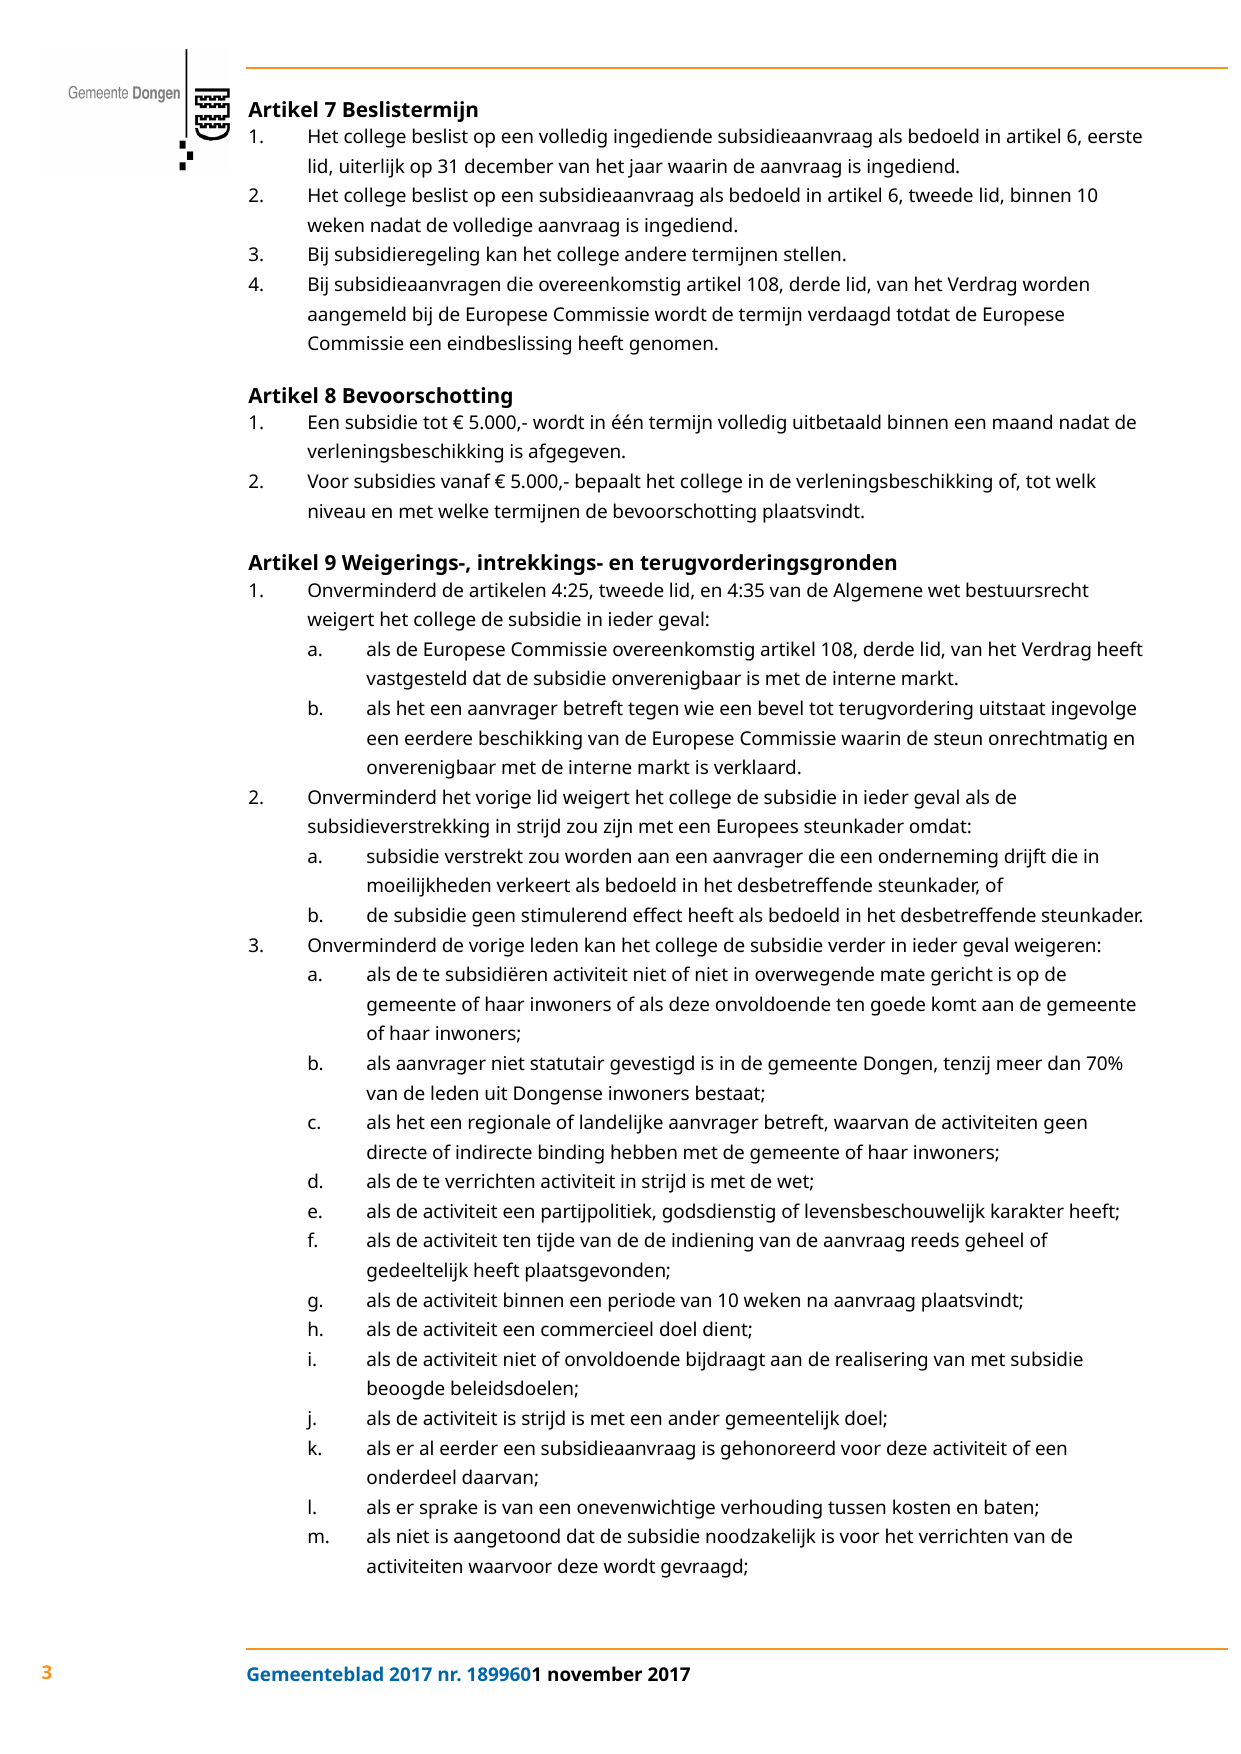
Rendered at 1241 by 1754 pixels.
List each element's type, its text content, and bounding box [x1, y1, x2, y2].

list de subsidie geen stimulerend effect heeft als bedoeld in het desbetreffende steunkader. [307, 902, 1152, 928]
list als de Europese Commissie overeenkomstig artikel 108, derde lid, van het Verdrag heeft vastgesteld dat de subsidie onverenigbaar is met de interne markt. [307, 636, 1152, 691]
list als de activiteit een commercieel doel dient; [307, 1316, 1152, 1342]
list als de te verrichten activiteit in strijd is met de wet; [307, 1168, 1152, 1194]
list als het een aanvrager betreft tegen wie een bevel tot terugvordering uitstaat ingevolge een eerdere beschikking van de Europese Commissie waarin de steun onrechtmatig en onverenigbaar met de interne markt is verklaard. [307, 695, 1152, 780]
list als de te subsidiëren activiteit niet of niet in overwegende mate gericht is op de gemeente of haar inwoners of als deze onvoldoende ten goede komt aan de gemeente of haar inwoners; [307, 961, 1152, 1046]
list als aanvrager niet statutair gevestigd is in de gemeente Dongen, tenzij meer dan 70% van de leden uit Dongense inwoners bestaat; [307, 1050, 1152, 1105]
text Artikel 8 Bevoorschotting [248, 381, 1152, 409]
picture [41, 47, 231, 172]
list als de activiteit binnen een periode van 10 weken na aanvraag plaatsvindt; [307, 1287, 1152, 1312]
list Een subsidie tot € 5.000,- wordt in één termijn volledig uitbetaald binnen een maand nadat de verleningsbeschikking is afgegeven. [248, 409, 1152, 464]
list Onverminderd het vorige lid weigert het college de subsidie in ieder geval als de subsidieverstrekking in strijd zou zijn met een Europees steunkader omdat: [248, 784, 1152, 839]
text Artikel 7 Beslistermijn [248, 95, 1152, 123]
list als de activiteit is strijd is met een ander gemeentelijk doel; [307, 1405, 1152, 1431]
list subsidie verstrekt zou worden aan een aanvrager die een onderneming drijft die in moeilijkheden verkeert als bedoeld in het desbetreffende steunkader, of [307, 843, 1152, 898]
list Het college beslist op een subsidieaanvraag als bedoeld in artikel 6, tweede lid, binnen 10 weken nadat de volledige aanvraag is ingediend. [248, 182, 1152, 238]
list als er sprake is van een onevenwichtige verhouding tussen kosten en baten; [307, 1494, 1152, 1519]
text Artikel 9 Weigerings-, intrekkings- en terugvorderingsgronden [248, 548, 1152, 577]
list als het een regionale of landelijke aanvrager betreft, waarvan de activiteiten geen directe of indirecte binding hebben met de gemeente of haar inwoners; [307, 1109, 1152, 1164]
list Onverminderd de vorige leden kan het college de subsidie verder in ieder geval weigeren: [248, 932, 1152, 957]
list als de activiteit ten tijde van de de indiening van de aanvraag reeds geheel of gedeeltelijk heeft plaatsgevonden; [307, 1228, 1152, 1283]
list als niet is aangetoond dat de subsidie noodzakelijk is voor het verrichten van de activiteiten waarvoor deze wordt gevraagd; [307, 1523, 1152, 1579]
list Voor subsidies vanaf € 5.000,- bepaalt het college in de verleningsbeschikking of, tot welk niveau en met welke termijnen de bevoorschotting plaatsvindt. [248, 468, 1152, 524]
list Bij subsidieaanvragen die overeenkomstig artikel 108, derde lid, van het Verdrag worden aangemeld bij de Europese Commissie wordt de termijn verdaagd totdat de Europese Commissie een eindbeslissing heeft genomen. [248, 271, 1152, 356]
list als de activiteit een partijpolitiek, godsdienstig of levensbeschouwelijk karakter heeft; [307, 1198, 1152, 1224]
list Onverminderd de artikelen 4:25, tweede lid, en 4:35 van de Algemene wet bestuursrecht weigert het college de subsidie in ieder geval: [248, 577, 1152, 632]
list als de activiteit niet of onvoldoende bijdraagt aan de realisering van met subsidie beoogde beleidsdoelen; [307, 1346, 1152, 1401]
list Bij subsidieregeling kan het college andere termijnen stellen. [248, 242, 1152, 267]
list als er al eerder een subsidieaanvraag is gehonoreerd voor deze activiteit of een onderdeel daarvan; [307, 1435, 1152, 1490]
list Het college beslist op een volledig ingediende subsidieaanvraag als bedoeld in artikel 6, eerste lid, uiterlijk op 31 december van het jaar waarin de aanvraag is ingediend. [248, 123, 1152, 178]
